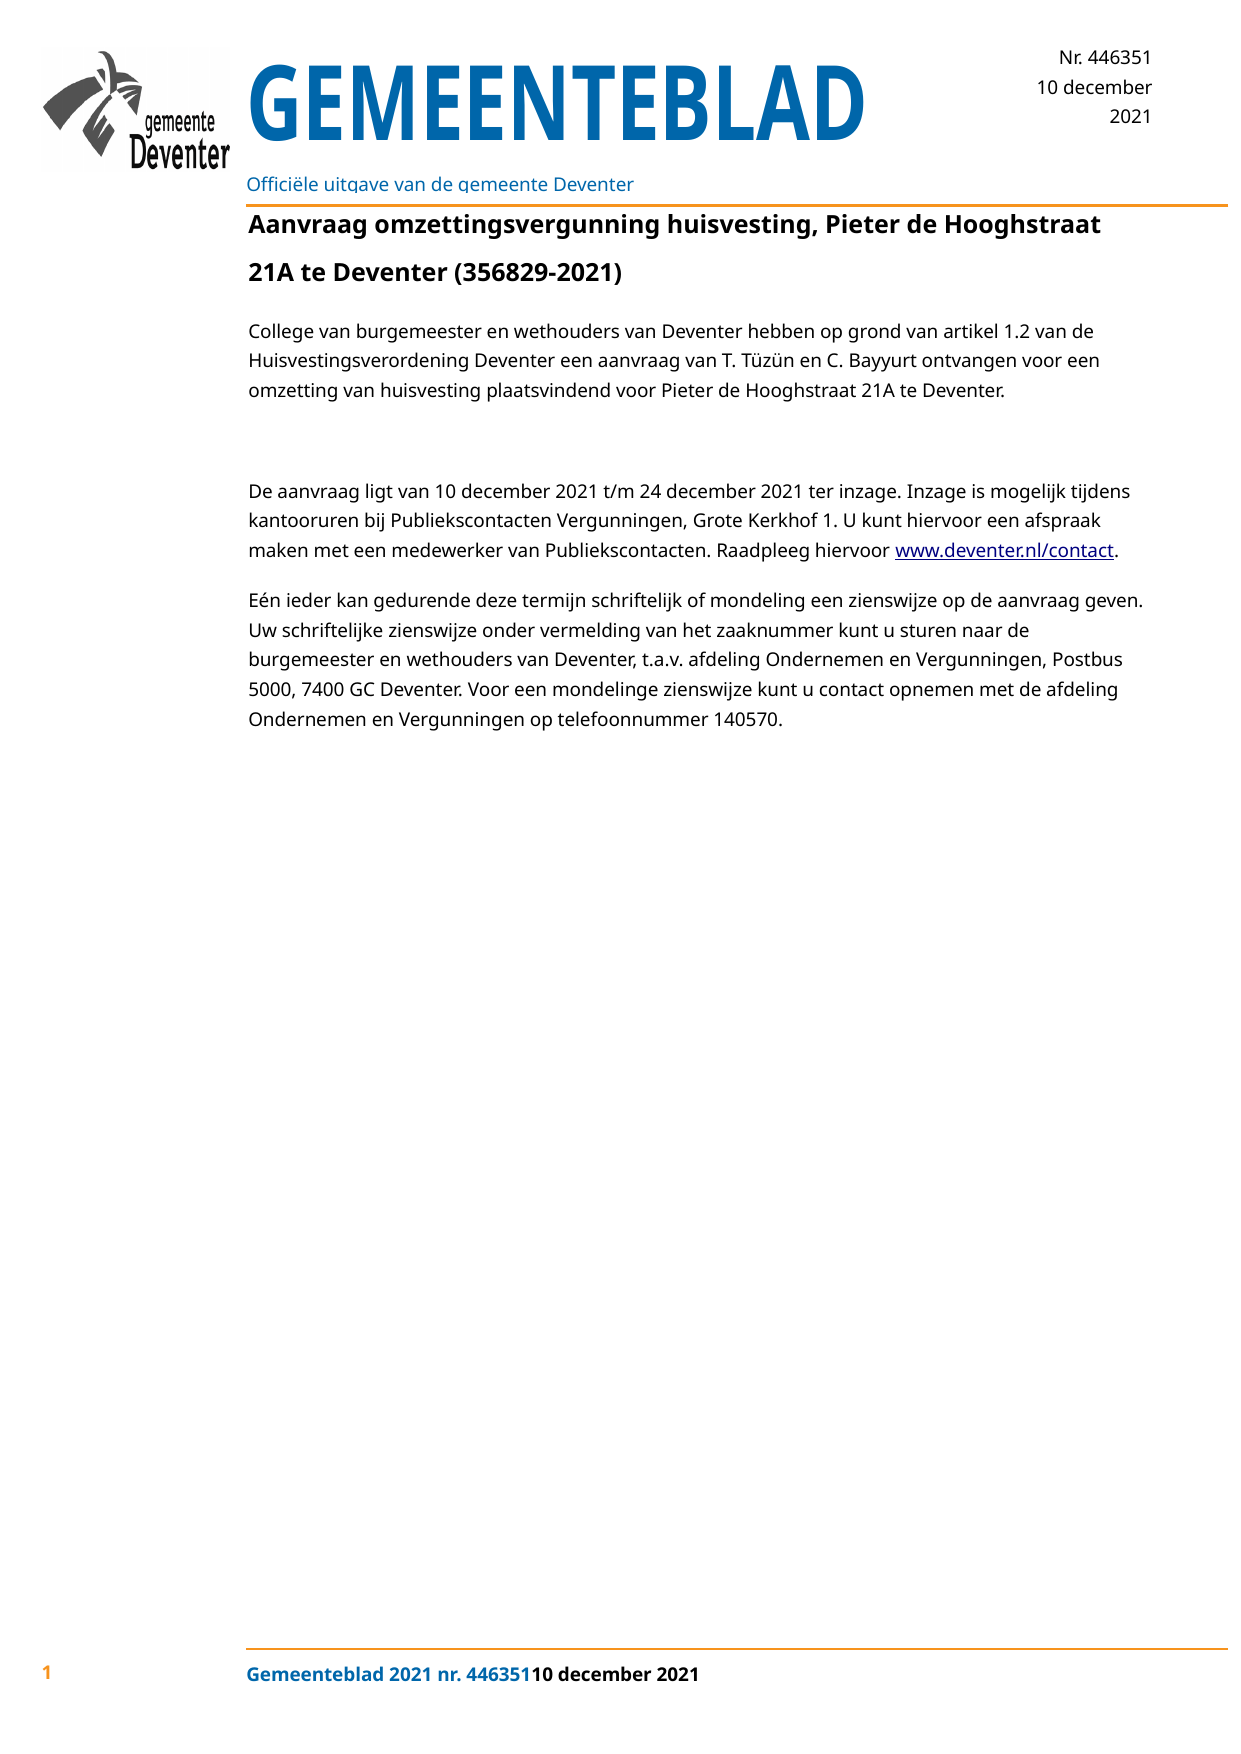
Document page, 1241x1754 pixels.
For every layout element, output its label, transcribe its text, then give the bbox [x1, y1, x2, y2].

text College van burgemeester en wethouders van Deventer hebben op grond van artikel 1.2 van de Huisvestingsverordening Deventer een aanvraag van T. Tüzün en C. Bayyurt ontvangen voor een omzetting van huisvesting plaatsvindend voor Pieter de Hooghstraat 21A te Deventer. [248, 318, 1152, 403]
text De aanvraag ligt van 10 december 2021 t/m 24 december 2021 ter inzage. Inzage is mogelijk tijdens kantooruren bij Publiekscontacten Vergunningen, Grote Kerkhof 1. U kunt hiervoor een afspraak maken met een medewerker van Publiekscontacten. Raadpleeg hiervoor www.deventer.nl/contact. [248, 478, 1152, 563]
picture [41, 47, 231, 172]
text Aanvraag omzettingsvergunning huisvesting, Pieter de Hooghstraat 21A te Deventer (356829-2021) [248, 207, 1152, 288]
text Eén ieder kan gedurende deze termijn schriftelijk of mondeling een zienswijze op de aanvraag geven. Uw schriftelijke zienswijze onder vermelding van het zaaknummer kunt u sturen naar de burgemeester en wethouders van Deventer, t.a.v. afdeling Ondernemen en Vergunningen, Postbus 5000, 7400 GC Deventer. Voor een mondelinge zienswijze kunt u contact opnemen met de afdeling Ondernemen en Vergunningen op telefoonnummer 140570. [248, 587, 1152, 732]
